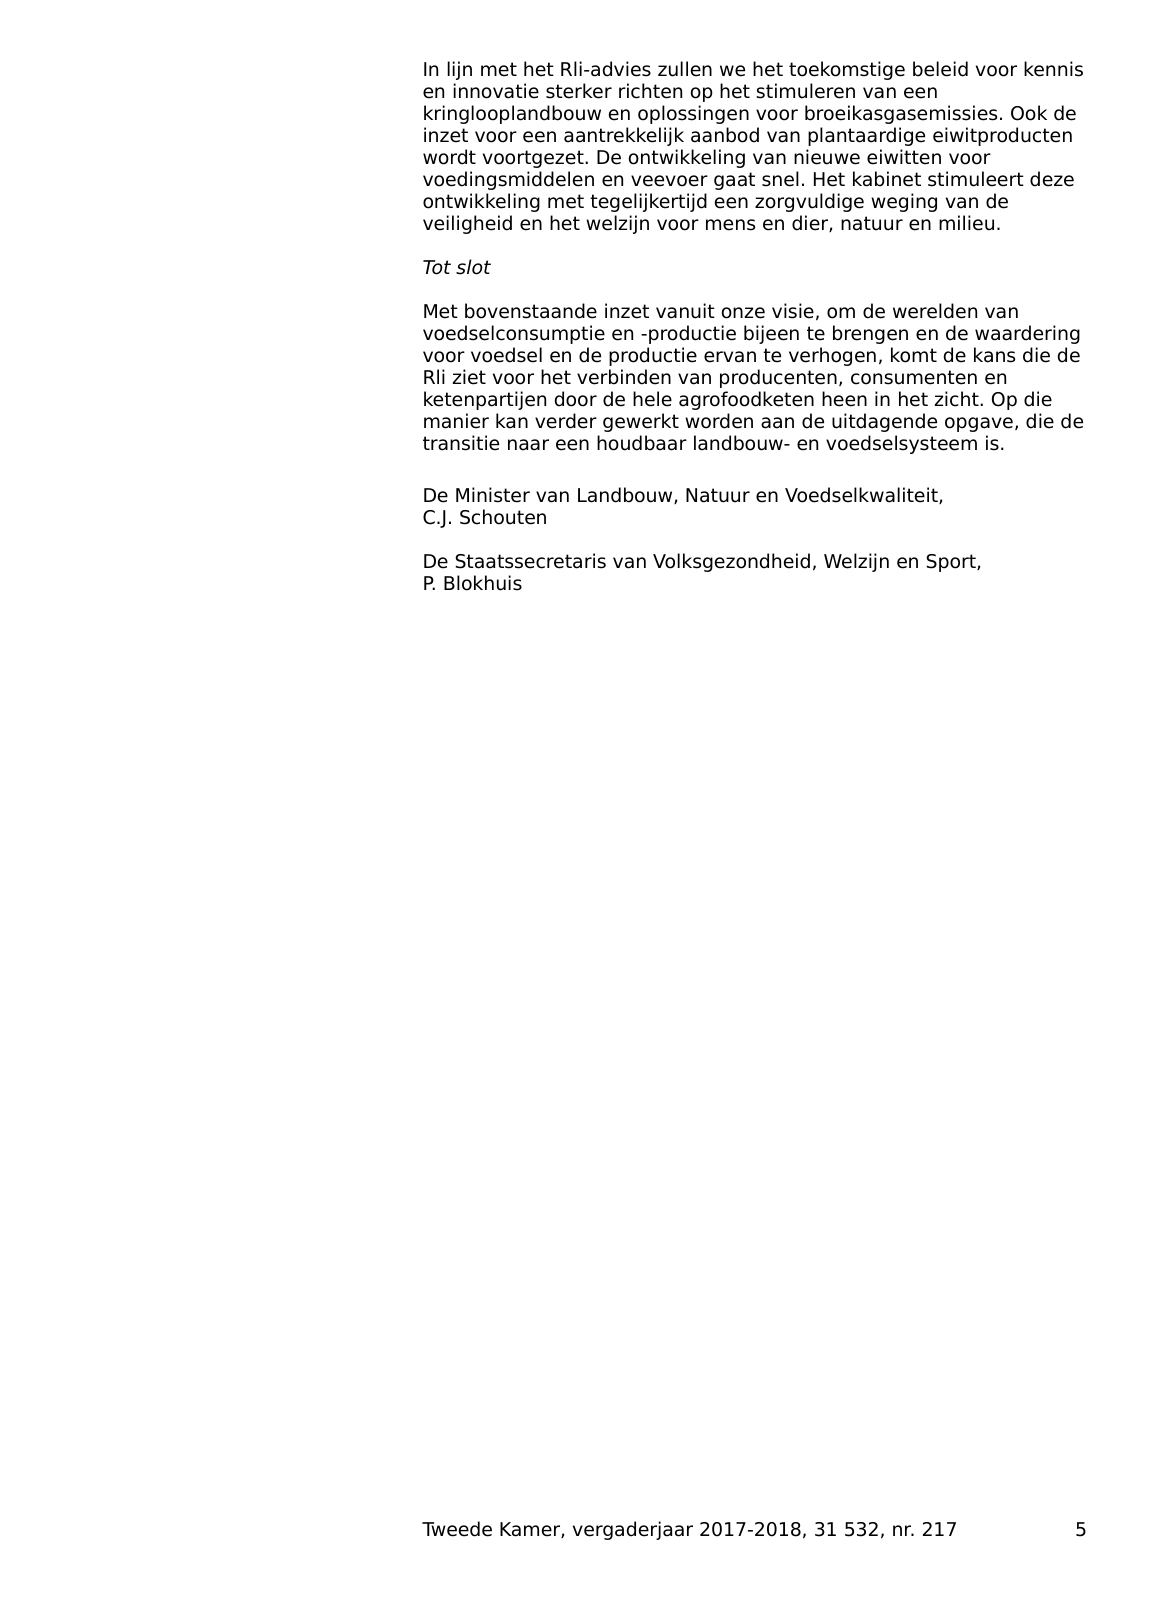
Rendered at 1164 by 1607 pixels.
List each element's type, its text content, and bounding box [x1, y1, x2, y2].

subtitle Tot slot [422, 257, 1087, 279]
text Met bovenstaande inzet vanuit onze visie, om de werelden van voedselconsumptie en -productie bijeen te brengen en de waardering voor voedsel en de productie ervan te verhogen, komt de kans die de Rli ziet voor het verbinden van producenten, consumenten en ketenpartijen door de hele agrofoodketen heen in het zicht. Op die manier kan verder gewerkt worden aan de uitdagende opgave, die de transitie naar een houdbaar landbouw- en voedselsysteem is. [422, 301, 1087, 455]
text De Staatssecretaris van Volksgezondheid, Welzijn en Sport, P. Blokhuis [422, 551, 1087, 595]
text De Minister van Landbouw, Natuur en Voedselkwaliteit, C.J. Schouten [422, 485, 1087, 529]
text In lijn met het Rli-advies zullen we het toekomstige beleid voor kennis en innovatie sterker richten op het stimuleren van een kringlooplandbouw en oplossingen voor broeikasgasemissies. Ook de inzet voor een aantrekkelijk aanbod van plantaardige eiwitproducten wordt voortgezet. De ontwikkeling van nieuwe eiwitten voor voedingsmiddelen en veevoer gaat snel. Het kabinet stimuleert deze ontwikkeling met tegelijkertijd een zorgvuldige weging van de veiligheid en het welzijn voor mens en dier, natuur en milieu. [422, 59, 1087, 235]
